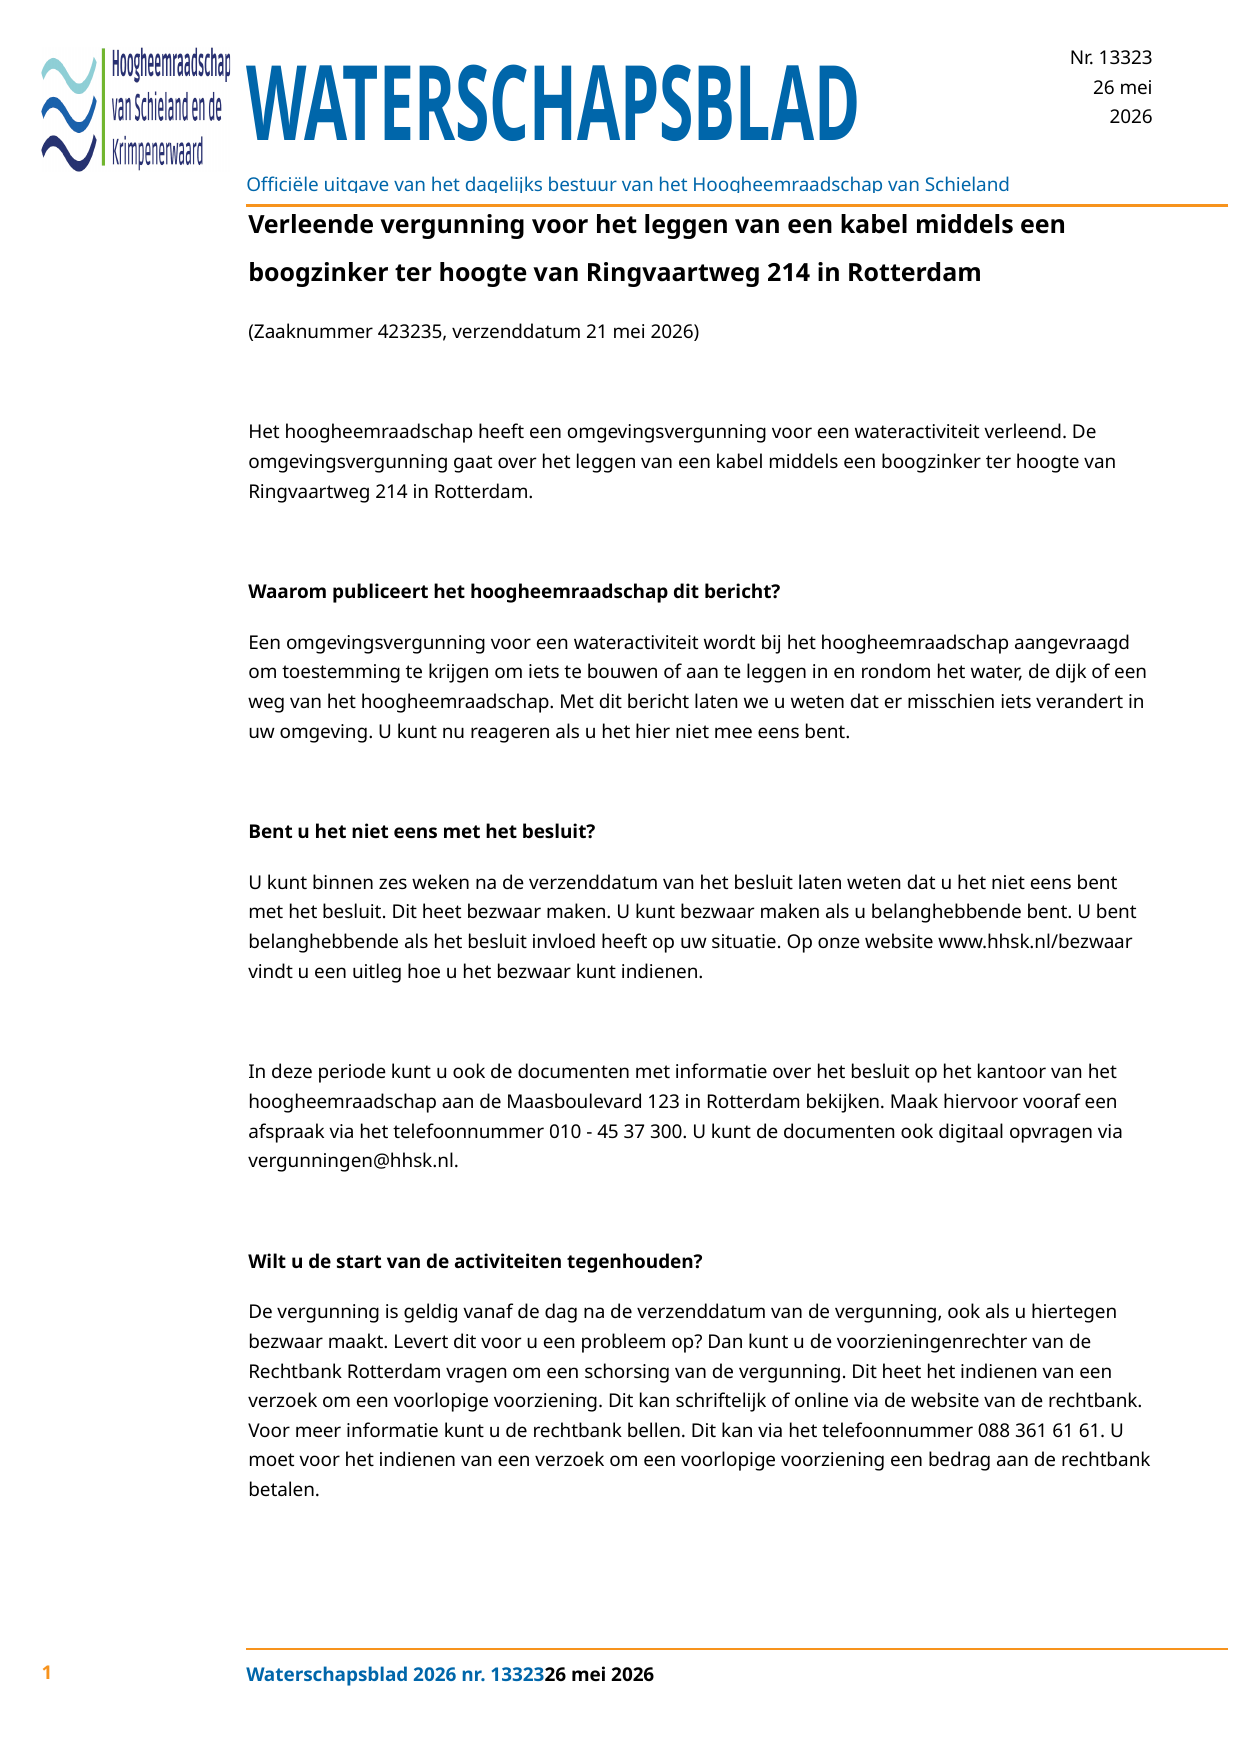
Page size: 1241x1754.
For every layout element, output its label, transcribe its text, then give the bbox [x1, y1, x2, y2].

text In deze periode kunt u ook de documenten met informatie over het besluit op het kantoor van het hoogheemraadschap aan de Maasboulevard 123 in Rotterdam bekijken. Maak hiervoor vooraf een afspraak via het telefoonnummer 010 - 45 37 300. U kunt de documenten ook digitaal opvragen via vergunningen@hhsk.nl. [248, 1059, 1152, 1173]
text Het hoogheemraadschap heeft een omgevingsvergunning voor een wateractiviteit verleend. De omgevingsvergunning gaat over het leggen van een kabel middels een boogzinker ter hoogte van Ringvaartweg 214 in Rotterdam. [248, 419, 1152, 504]
text Waarom publiceert het hoogheemraadschap dit bericht? [248, 579, 1152, 604]
text De vergunning is geldig vanaf de dag na de verzenddatum van de vergunning, ook als u hiertegen bezwaar maakt. Levert dit voor u een probleem op? Dan kunt u de voorzieningenrechter van de Rechtbank Rotterdam vragen om een schorsing van de vergunning. Dit heet het indienen van een verzoek om een voorlopige voorziening. Dit kan schriftelijk of online via de website van de rechtbank. Voor meer informatie kunt u de rechtbank bellen. Dit kan via het telefoonnummer 088 361 61 61. U moet voor het indienen van een verzoek om een voorlopige voorziening een bedrag aan de rechtbank betalen. [248, 1299, 1152, 1502]
text Verleende vergunning voor het leggen van een kabel middels een boogzinker ter hoogte van Ringvaartweg 214 in Rotterdam [248, 207, 1152, 288]
text Een omgevingsvergunning voor een wateractiviteit wordt bij het hoogheemraadschap aangevraagd om toestemming te krijgen om iets te bouwen of aan te leggen in en rondom het water, de dijk of een weg van het hoogheemraadschap. Met dit bericht laten we u weten dat er misschien iets verandert in uw omgeving. U kunt nu reageren als u het hier niet mee eens bent. [248, 629, 1152, 744]
text Bent u het niet eens met het besluit? [248, 819, 1152, 844]
text (Zaaknummer 423235, verzenddatum 21 mei 2026) [248, 318, 1152, 344]
picture [41, 47, 231, 172]
text U kunt binnen zes weken na de verzenddatum van het besluit laten weten dat u het niet eens bent met het besluit. Dit heet bezwaar maken. U kunt bezwaar maken als u belanghebbende bent. U bent belanghebbende als het besluit invloed heeft op uw situatie. Op onze website www.hhsk.nl/bezwaar vindt u een uitleg hoe u het bezwaar kunt indienen. [248, 869, 1152, 984]
text Wilt u de start van de activiteiten tegenhouden? [248, 1248, 1152, 1274]
